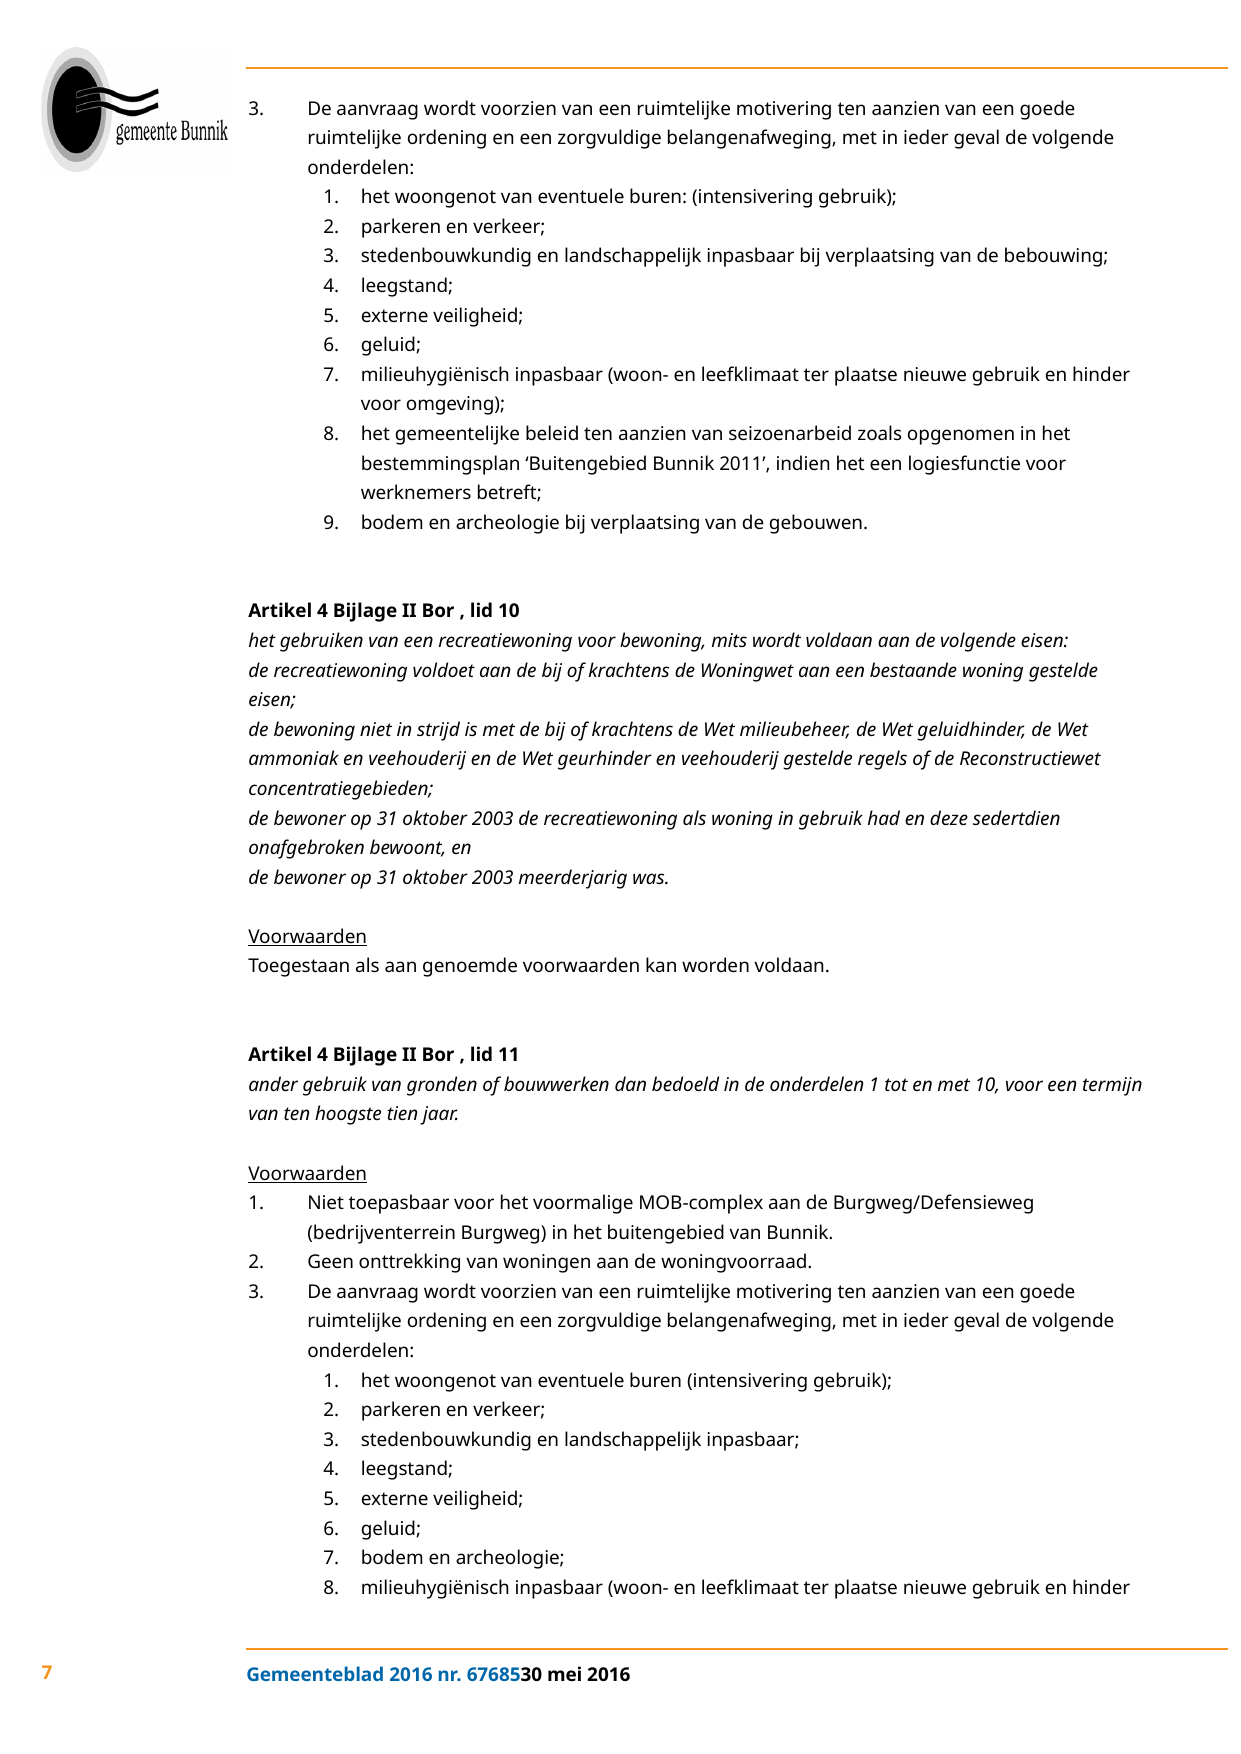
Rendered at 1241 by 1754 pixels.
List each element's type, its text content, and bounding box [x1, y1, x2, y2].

list het gemeentelijke beleid ten aanzien van seizoenarbeid zoals opgenomen in het bestemmingsplan ‘Buitengebied Bunnik 2011’, indien het een logiesfunctie voor werknemers betreft; [323, 420, 1152, 505]
text de recreatiewoning voldoet aan de bij of krachtens de Woningwet aan een bestaande woning gestelde eisen; [248, 657, 1152, 712]
list geluid; [323, 331, 1152, 357]
list leegstand; [323, 272, 1152, 298]
text Voorwaarden [248, 923, 1152, 949]
text de bewoning niet in strijd is met de bij of krachtens de Wet milieubeheer, de Wet geluidhinder, de Wet ammoniak en veehouderij en de Wet geurhinder en veehouderij gestelde regels of de Reconstructiewet concentratiegebieden; [248, 716, 1152, 801]
list Niet toepasbaar voor het voormalige MOB-complex aan de Burgweg/Defensieweg (bedrijventerrein Burgweg) in het buitengebied van Bunnik. [248, 1189, 1152, 1245]
text Voorwaarden [248, 1160, 1152, 1186]
list externe veiligheid; [323, 1485, 1152, 1511]
list milieuhygiënisch inpasbaar (woon- en leefklimaat ter plaatse nieuwe gebruik en hinder voor omgeving); [323, 361, 1152, 416]
text ander gebruik van gronden of bouwwerken dan bedoeld in de onderdelen 1 tot en met 10, voor een termijn van ten hoogste tien jaar. [248, 1071, 1152, 1126]
list leegstand; [323, 1456, 1152, 1481]
list De aanvraag wordt voorzien van een ruimtelijke motivering ten aanzien van een goede ruimtelijke ordening en een zorgvuldige belangenafweging, met in ieder geval de volgende onderdelen: [248, 1278, 1152, 1363]
list parkeren en verkeer; [323, 213, 1152, 239]
list parkeren en verkeer; [323, 1396, 1152, 1422]
picture [41, 47, 231, 172]
list externe veiligheid; [323, 302, 1152, 328]
list stedenbouwkundig en landschappelijk inpasbaar bij verplaatsing van de bebouwing; [323, 243, 1152, 268]
list milieuhygiënisch inpasbaar (woon- en leefklimaat ter plaatse nieuwe gebruik en hinder [323, 1574, 1152, 1600]
list stedenbouwkundig en landschappelijk inpasbaar; [323, 1426, 1152, 1452]
list het woongenot van eventuele buren: (intensivering gebruik); [323, 183, 1152, 209]
text het gebruiken van een recreatiewoning voor bewoning, mits wordt voldaan aan de volgende eisen: [248, 627, 1152, 653]
list geluid; [323, 1515, 1152, 1541]
text Artikel 4 Bijlage II Bor , lid 11 [248, 1041, 1152, 1067]
list bodem en archeologie; [323, 1544, 1152, 1570]
text de bewoner op 31 oktober 2003 de recreatiewoning als woning in gebruik had en deze sedertdien onafgebroken bewoont, en [248, 805, 1152, 860]
text Toegestaan als aan genoemde voorwaarden kan worden voldaan. [248, 953, 1152, 978]
list De aanvraag wordt voorzien van een ruimtelijke motivering ten aanzien van een goede ruimtelijke ordening en een zorgvuldige belangenafweging, met in ieder geval de volgende onderdelen: [248, 95, 1152, 180]
text de bewoner op 31 oktober 2003 meerderjarig was. [248, 864, 1152, 890]
list bodem en archeologie bij verplaatsing van de gebouwen. [323, 509, 1152, 535]
list het woongenot van eventuele buren (intensivering gebruik); [323, 1367, 1152, 1393]
list Geen onttrekking van woningen aan de woningvoorraad. [248, 1248, 1152, 1274]
text Artikel 4 Bijlage II Bor , lid 10 [248, 598, 1152, 623]
